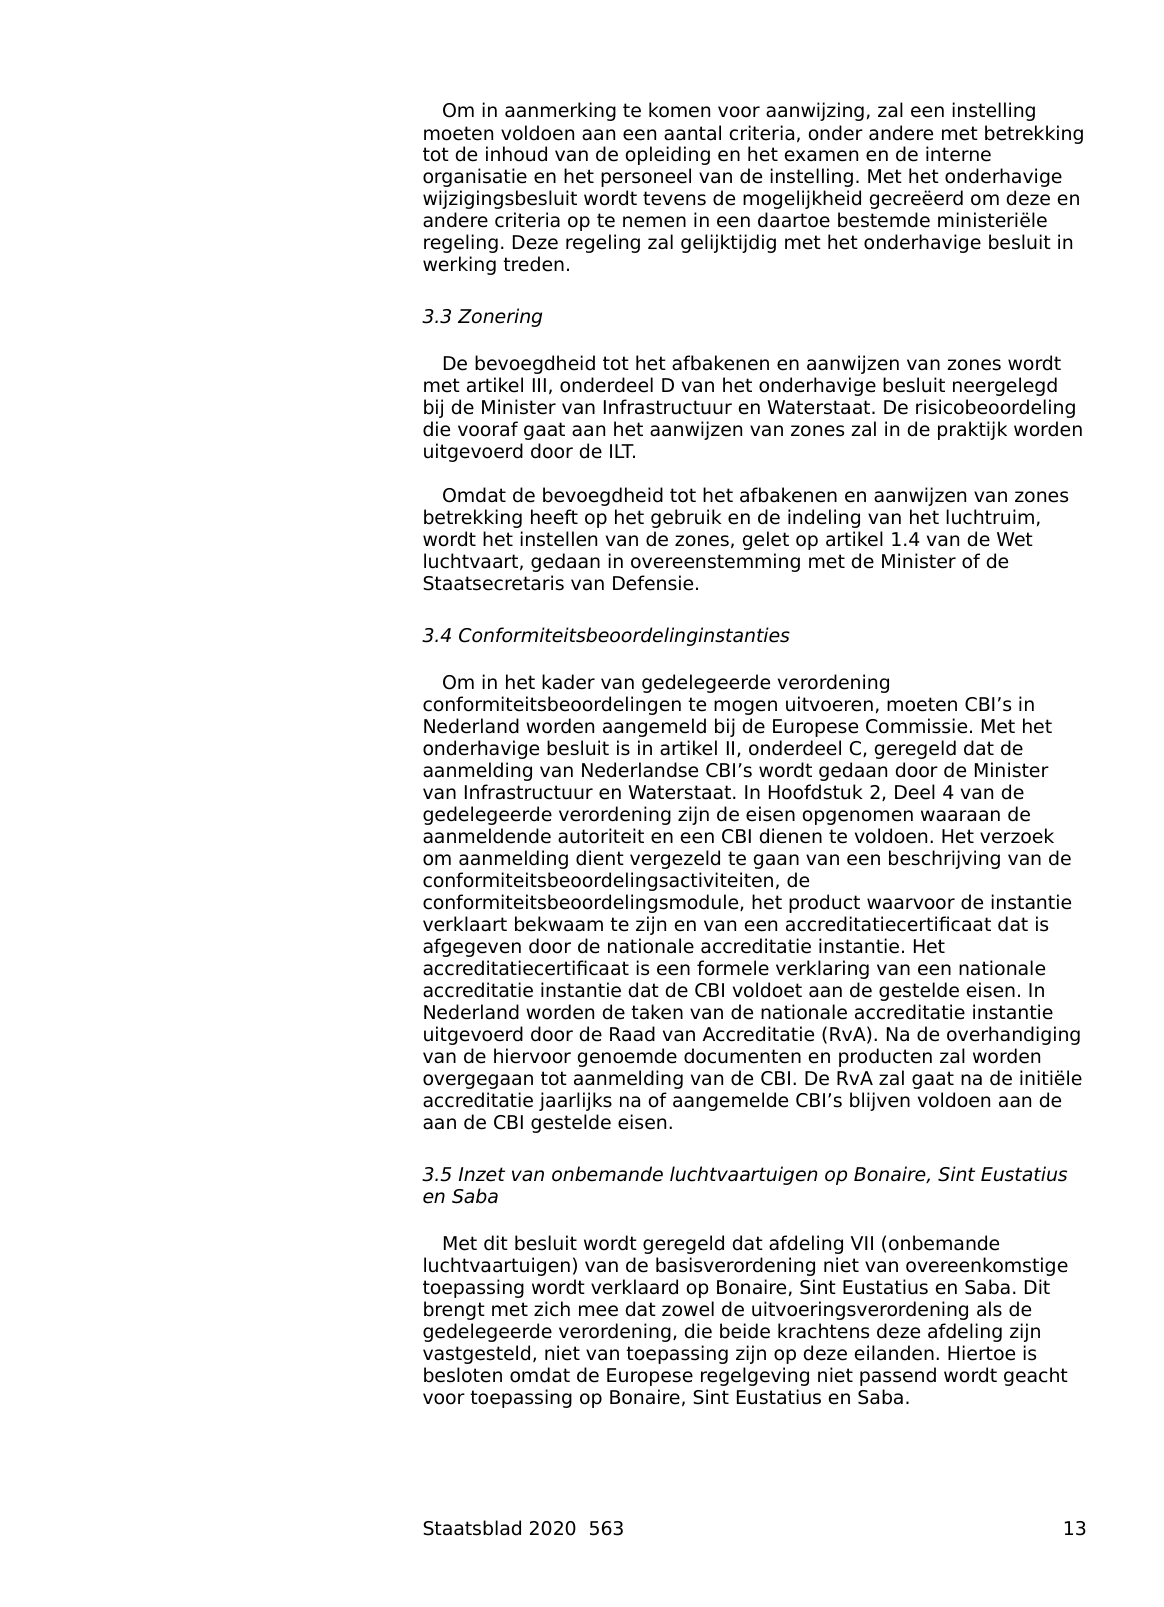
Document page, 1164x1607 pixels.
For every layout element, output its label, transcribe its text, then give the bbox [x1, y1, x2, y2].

text Met dit besluit wordt geregeld dat afdeling VII (onbemande luchtvaartuigen) van de basisverordening niet van overeenkomstige toepassing wordt verklaard op Bonaire, Sint Eustatius en Saba. Dit brengt met zich mee dat zowel de uitvoeringsverordening als de gedelegeerde verordening, die beide krachtens deze afdeling zijn vastgesteld, niet van toepassing zijn op deze eilanden. Hiertoe is besloten omdat de Europese regelgeving niet passend wordt geacht voor toepassing op Bonaire, Sint Eustatius en Saba. [422, 1233, 1087, 1408]
subtitle 3.4 Conformiteitsbeoordelinginstanties [422, 625, 1087, 647]
subtitle 3.3 Zonering [422, 306, 1087, 328]
subtitle 3.5 Inzet van onbemande luchtvaartuigen op Bonaire, Sint Eustatius en Saba [422, 1164, 1087, 1208]
text Om in het kader van gedelegeerde verordening conformiteitsbeoordelingen te mogen uitvoeren, moeten CBI’s in Nederland worden aangemeld bij de Europese Commissie. Met het onderhavige besluit is in artikel II, onderdeel C, geregeld dat de aanmelding van Nederlandse CBI’s wordt gedaan door de Minister van Infrastructuur en Waterstaat. In Hoofdstuk 2, Deel 4 van de gedelegeerde verordening zijn de eisen opgenomen waaraan de aanmeldende autoriteit en een CBI dienen te voldoen. Het verzoek om aanmelding dient vergezeld te gaan van een beschrijving van de conformiteitsbeoordelingsactiviteiten, de conformiteitsbeoordelingsmodule, het product waarvoor de instantie verklaart bekwaam te zijn en van een accreditatiecertificaat dat is afgegeven door de nationale accreditatie instantie. Het accreditatiecertificaat is een formele verklaring van een nationale accreditatie instantie dat de CBI voldoet aan de gestelde eisen. In Nederland worden de taken van de nationale accreditatie instantie uitgevoerd door de Raad van Accreditatie (RvA). Na de overhandiging van de hiervoor genoemde documenten en producten zal worden overgegaan tot aanmelding van de CBI. De RvA zal gaat na de initiële accreditatie jaarlijks na of aangemelde CBI’s blijven voldoen aan de aan de CBI gestelde eisen. [422, 672, 1087, 1134]
text De bevoegdheid tot het afbakenen en aanwijzen van zones wordt met artikel III, onderdeel D van het onderhavige besluit neergelegd bij de Minister van Infrastructuur en Waterstaat. De risicobeoordeling die vooraf gaat aan het aanwijzen van zones zal in de praktijk worden uitgevoerd door de ILT. [422, 353, 1087, 463]
text Omdat de bevoegdheid tot het afbakenen en aanwijzen van zones betrekking heeft op het gebruik en de indeling van het luchtruim, wordt het instellen van de zones, gelet op artikel 1.4 van de Wet luchtvaart, gedaan in overeenstemming met de Minister of de Staatsecretaris van Defensie. [422, 485, 1087, 595]
text Om in aanmerking te komen voor aanwijzing, zal een instelling moeten voldoen aan een aantal criteria, onder andere met betrekking tot de inhoud van de opleiding en het examen en de interne organisatie en het personeel van de instelling. Met het onderhavige wijzigingsbesluit wordt tevens de mogelijkheid gecreëerd om deze en andere criteria op te nemen in een daartoe bestemde ministeriële regeling. Deze regeling zal gelijktijdig met het onderhavige besluit in werking treden. [422, 100, 1087, 276]
